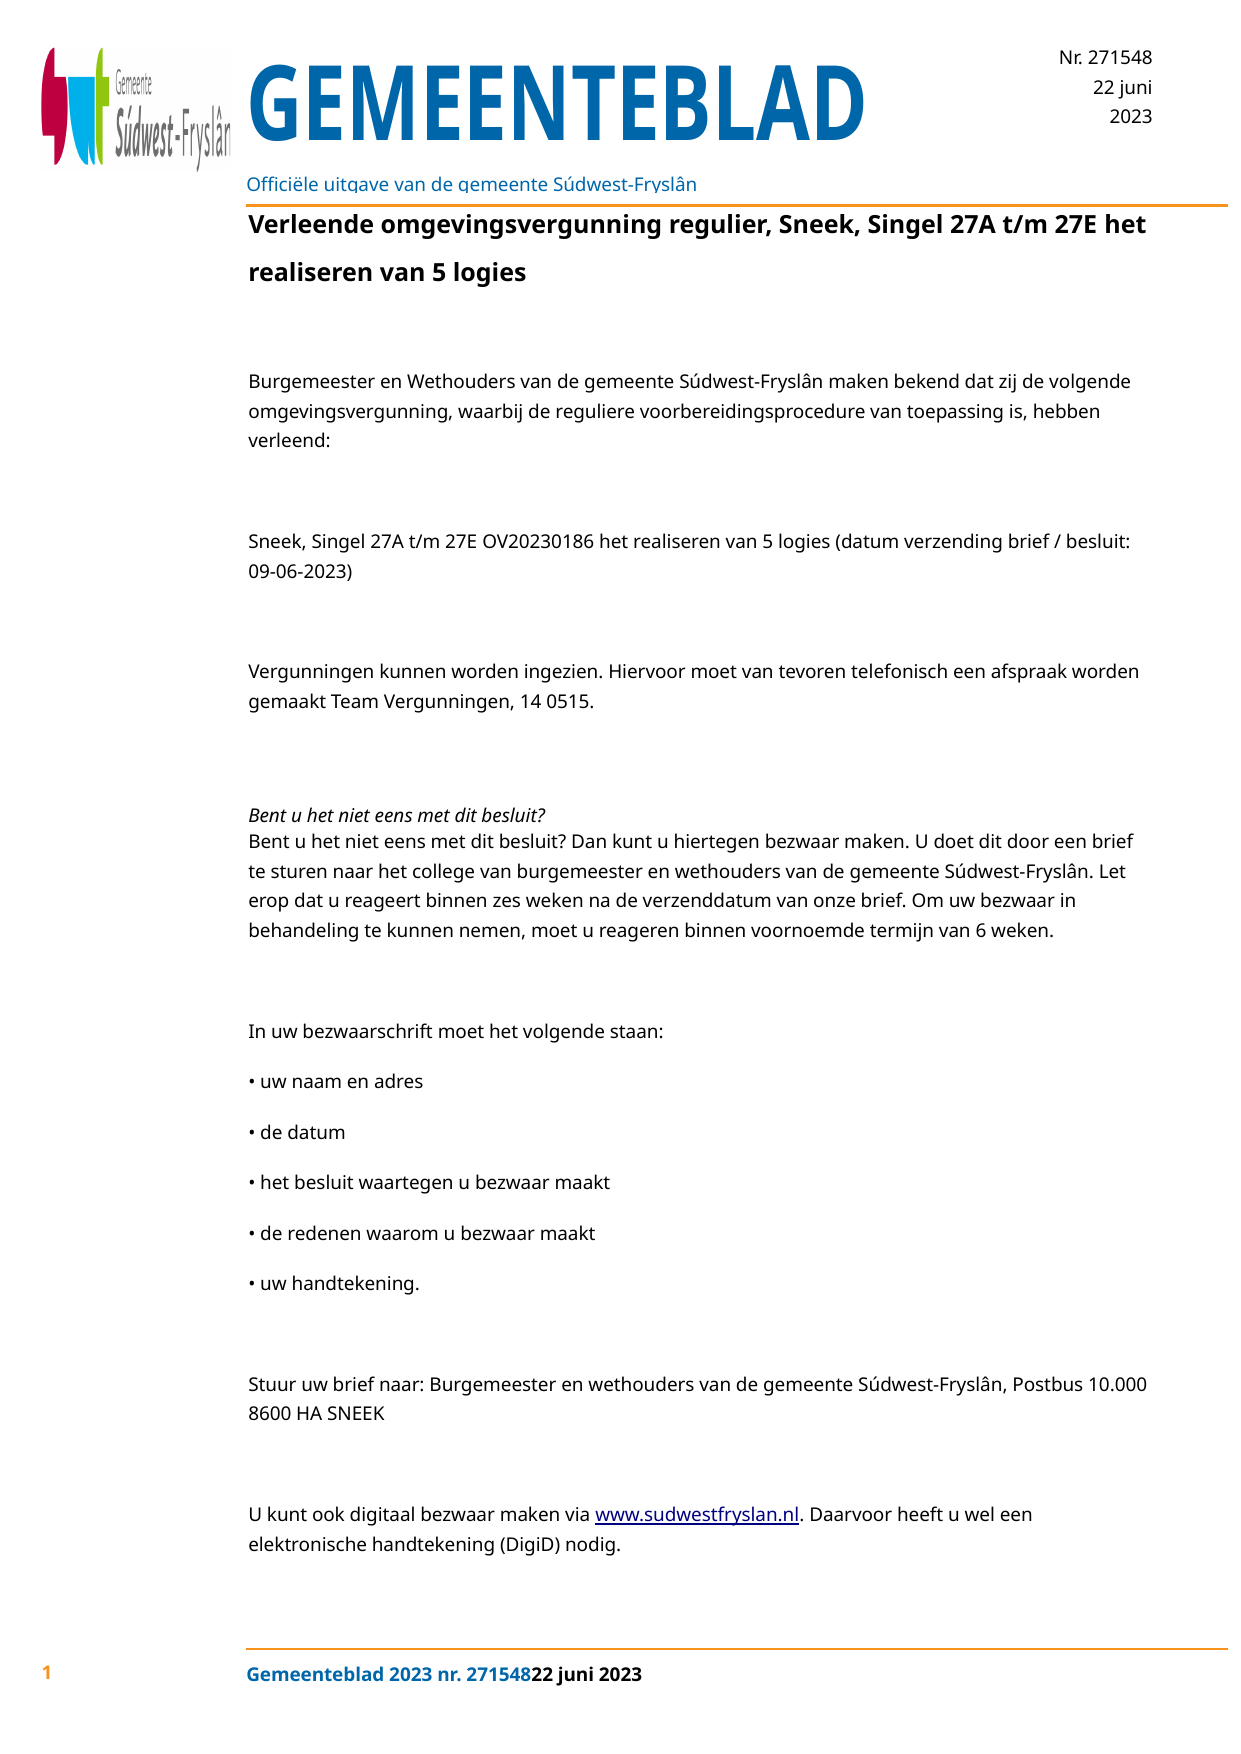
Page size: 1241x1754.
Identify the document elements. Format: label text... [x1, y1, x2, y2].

text Stuur uw brief naar: Burgemeester en wethouders van de gemeente Súdwest-Fryslân, Postbus 10.000 8600 HA SNEEK [248, 1371, 1152, 1426]
text • de datum [248, 1119, 1152, 1144]
text Verleende omgevingsvergunning regulier, Sneek, Singel 27A t/m 27E het realiseren van 5 logies [248, 207, 1152, 288]
text Burgemeester en Wethouders van de gemeente Súdwest-Fryslân maken bekend dat zij de volgende omgevingsvergunning, waarbij de reguliere voorbereidingsprocedure van toepassing is, hebben verleend: [248, 368, 1152, 453]
text • uw naam en adres [248, 1068, 1152, 1094]
text U kunt ook digitaal bezwaar maken via www.sudwestfryslan.nl. Daarvoor heeft u wel een elektronische handtekening (DigiD) nodig. [248, 1501, 1152, 1557]
text Sneek, Singel 27A t/m 27E OV20230186 het realiseren van 5 logies (datum verzending brief / besluit: 09-06-2023) [248, 528, 1152, 584]
text Bent u het niet eens met dit besluit? [248, 803, 1152, 828]
text Vergunningen kunnen worden ingezien. Hiervoor moet van tevoren telefonisch een afspraak worden gemaakt Team Vergunningen, 14 0515. [248, 659, 1152, 714]
text • uw handtekening. [248, 1270, 1152, 1296]
text Bent u het niet eens met dit besluit? Dan kunt u hiertegen bezwaar maken. U doet dit door een brief te sturen naar het college van burgemeester en wethouders van de gemeente Súdwest-Fryslân. Let erop dat u reageert binnen zes weken na de verzenddatum van onze brief. Om uw bezwaar in behandeling te kunnen nemen, moet u reageren binnen voornoemde termijn van 6 weken. [248, 828, 1152, 943]
text • het besluit waartegen u bezwaar maakt [248, 1169, 1152, 1195]
text • de redenen waarom u bezwaar maakt [248, 1220, 1152, 1245]
picture [41, 47, 231, 172]
text In uw bezwaarschrift moet het volgende staan: [248, 1018, 1152, 1044]
